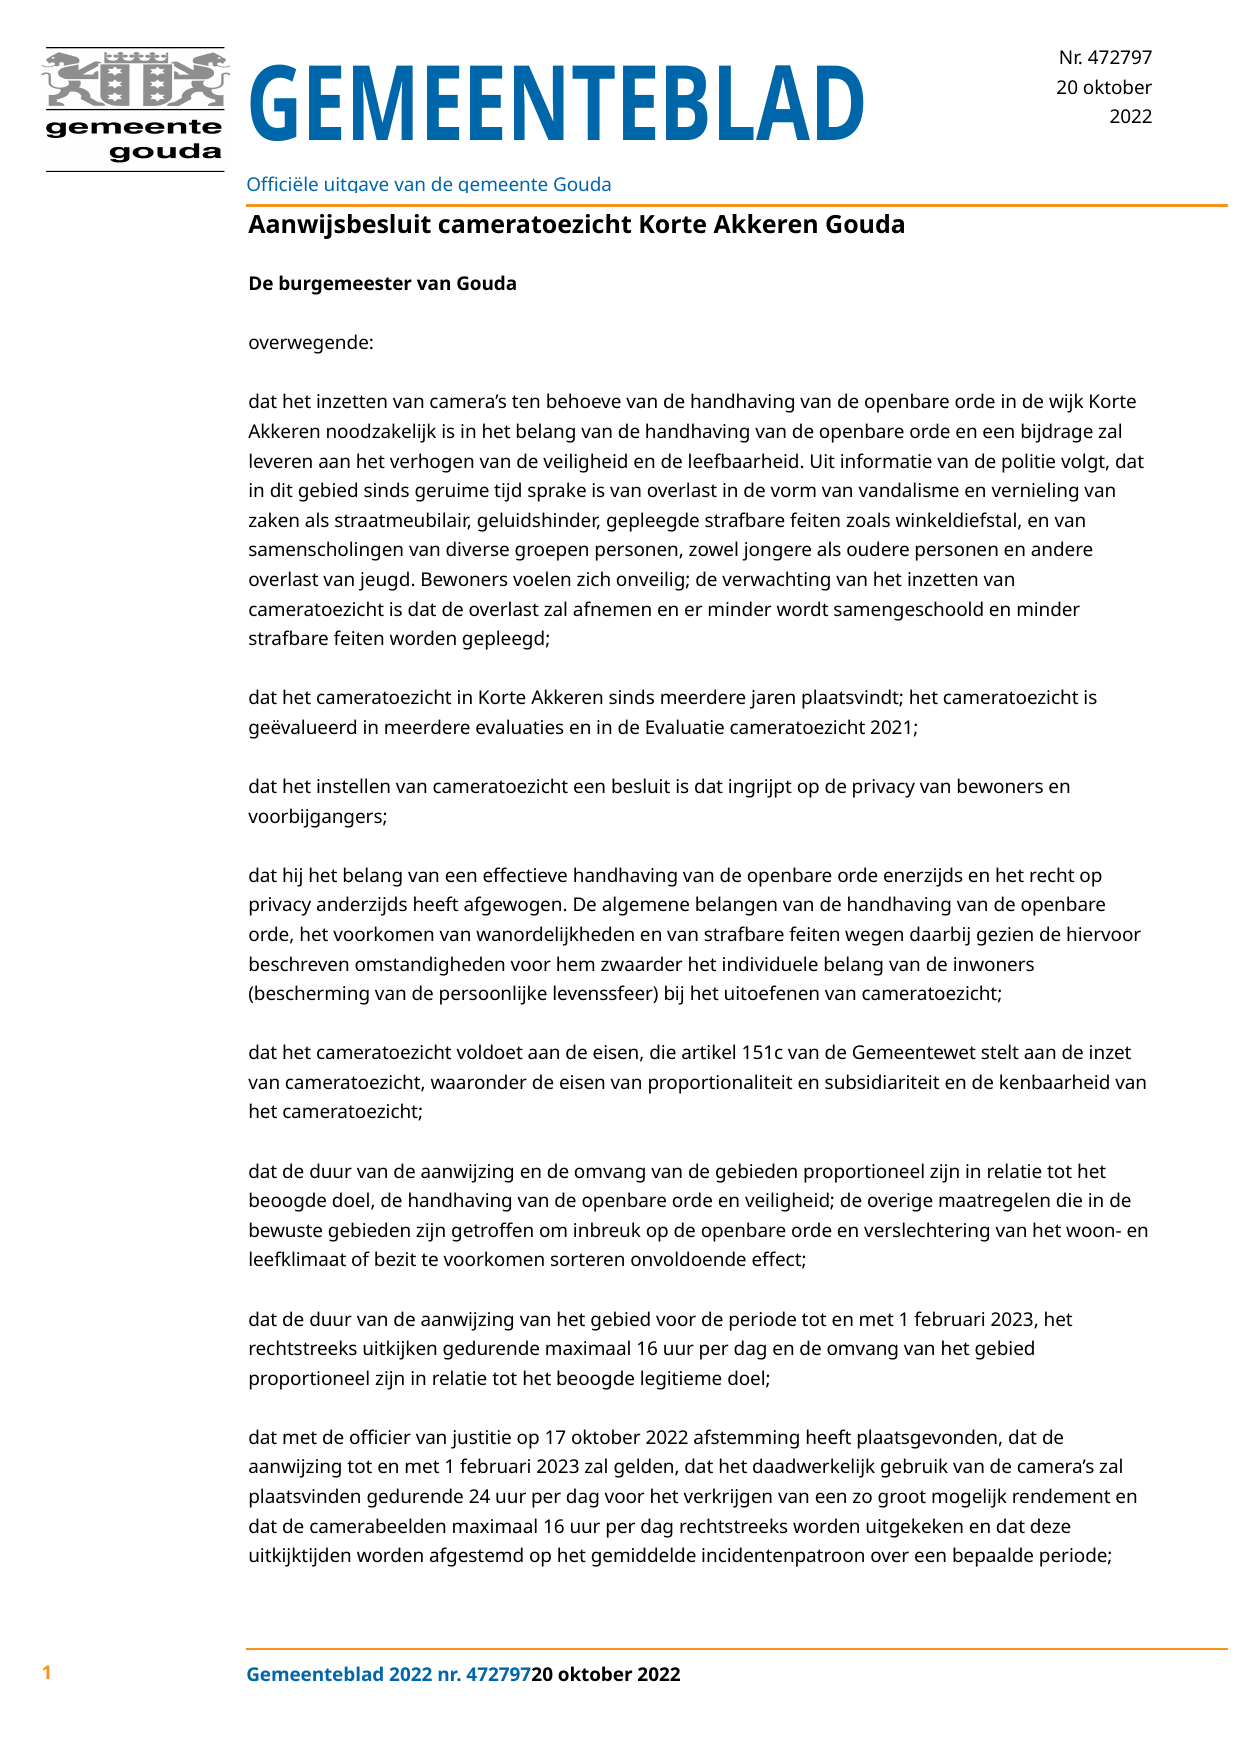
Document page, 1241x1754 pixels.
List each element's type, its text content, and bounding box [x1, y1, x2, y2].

text overwegende: [248, 329, 1152, 355]
text dat het cameratoezicht in Korte Akkeren sinds meerdere jaren plaatsvindt; het cameratoezicht is geëvalueerd in meerdere evaluaties en in de Evaluatie cameratoezicht 2021; [248, 684, 1152, 740]
text Aanwijsbesluit cameratoezicht Korte Akkeren Gouda [248, 207, 1152, 241]
text dat het instellen van cameratoezicht een besluit is dat ingrijpt op de privacy van bewoners en voorbijgangers; [248, 773, 1152, 828]
text dat de duur van de aanwijzing en de omvang van de gebieden proportioneel zijn in relatie tot het beoogde doel, de handhaving van de openbare orde en veiligheid; de overige maatregelen die in de bewuste gebieden zijn getroffen om inbreuk op de openbare orde en verslechtering van het woon- en leefklimaat of bezit te voorkomen sorteren onvoldoende effect; [248, 1158, 1152, 1272]
text De burgemeester van Gouda [248, 270, 1152, 296]
text dat het inzetten van camera’s ten behoeve van de handhaving van de openbare orde in de wijk Korte Akkeren noodzakelijk is in het belang van de handhaving van de openbare orde en een bijdrage zal leveren aan het verhogen van de veiligheid en de leefbaarheid. Uit informatie van de politie volgt, dat in dit gebied sinds geruime tijd sprake is van overlast in de vorm van vandalisme en vernieling van zaken als straatmeubilair, geluidshinder, gepleegde strafbare feiten zoals winkeldiefstal, en van samenscholingen van diverse groepen personen, zowel jongere als oudere personen en andere overlast van jeugd. Bewoners voelen zich onveilig; de verwachting van het inzetten van cameratoezicht is dat de overlast zal afnemen en er minder wordt samengeschoold en minder strafbare feiten worden gepleegd; [248, 389, 1152, 651]
text dat met de officier van justitie op 17 oktober 2022 afstemming heeft plaatsgevonden, dat de aanwijzing tot en met 1 februari 2023 zal gelden, dat het daadwerkelijk gebruik van de camera’s zal plaatsvinden gedurende 24 uur per dag voor het verkrijgen van een zo groot mogelijk rendement en dat de camerabeelden maximaal 16 uur per dag rechtstreeks worden uitgekeken en dat deze uitkijktijden worden afgestemd op het gemiddelde incidentenpatroon over een bepaalde periode; [248, 1424, 1152, 1568]
text dat het cameratoezicht voldoet aan de eisen, die artikel 151c van de Gemeentewet stelt aan de inzet van cameratoezicht, waaronder de eisen van proportionaliteit en subsidiariteit en de kenbaarheid van het cameratoezicht; [248, 1039, 1152, 1124]
text dat hij het belang van een effectieve handhaving van de openbare orde enerzijds en het recht op privacy anderzijds heeft afgewogen. De algemene belangen van de handhaving van de openbare orde, het voorkomen van wanordelijkheden en van strafbare feiten wegen daarbij gezien de hiervoor beschreven omstandigheden voor hem zwaarder het individuele belang van de inwoners (bescherming van de persoonlijke levenssfeer) bij het uitoefenen van cameratoezicht; [248, 862, 1152, 1006]
text dat de duur van de aanwijzing van het gebied voor de periode tot en met 1 februari 2023, het rechtstreeks uitkijken gedurende maximaal 16 uur per dag en de omvang van het gebied proportioneel zijn in relatie tot het beoogde legitieme doel; [248, 1306, 1152, 1391]
picture [41, 47, 231, 172]
